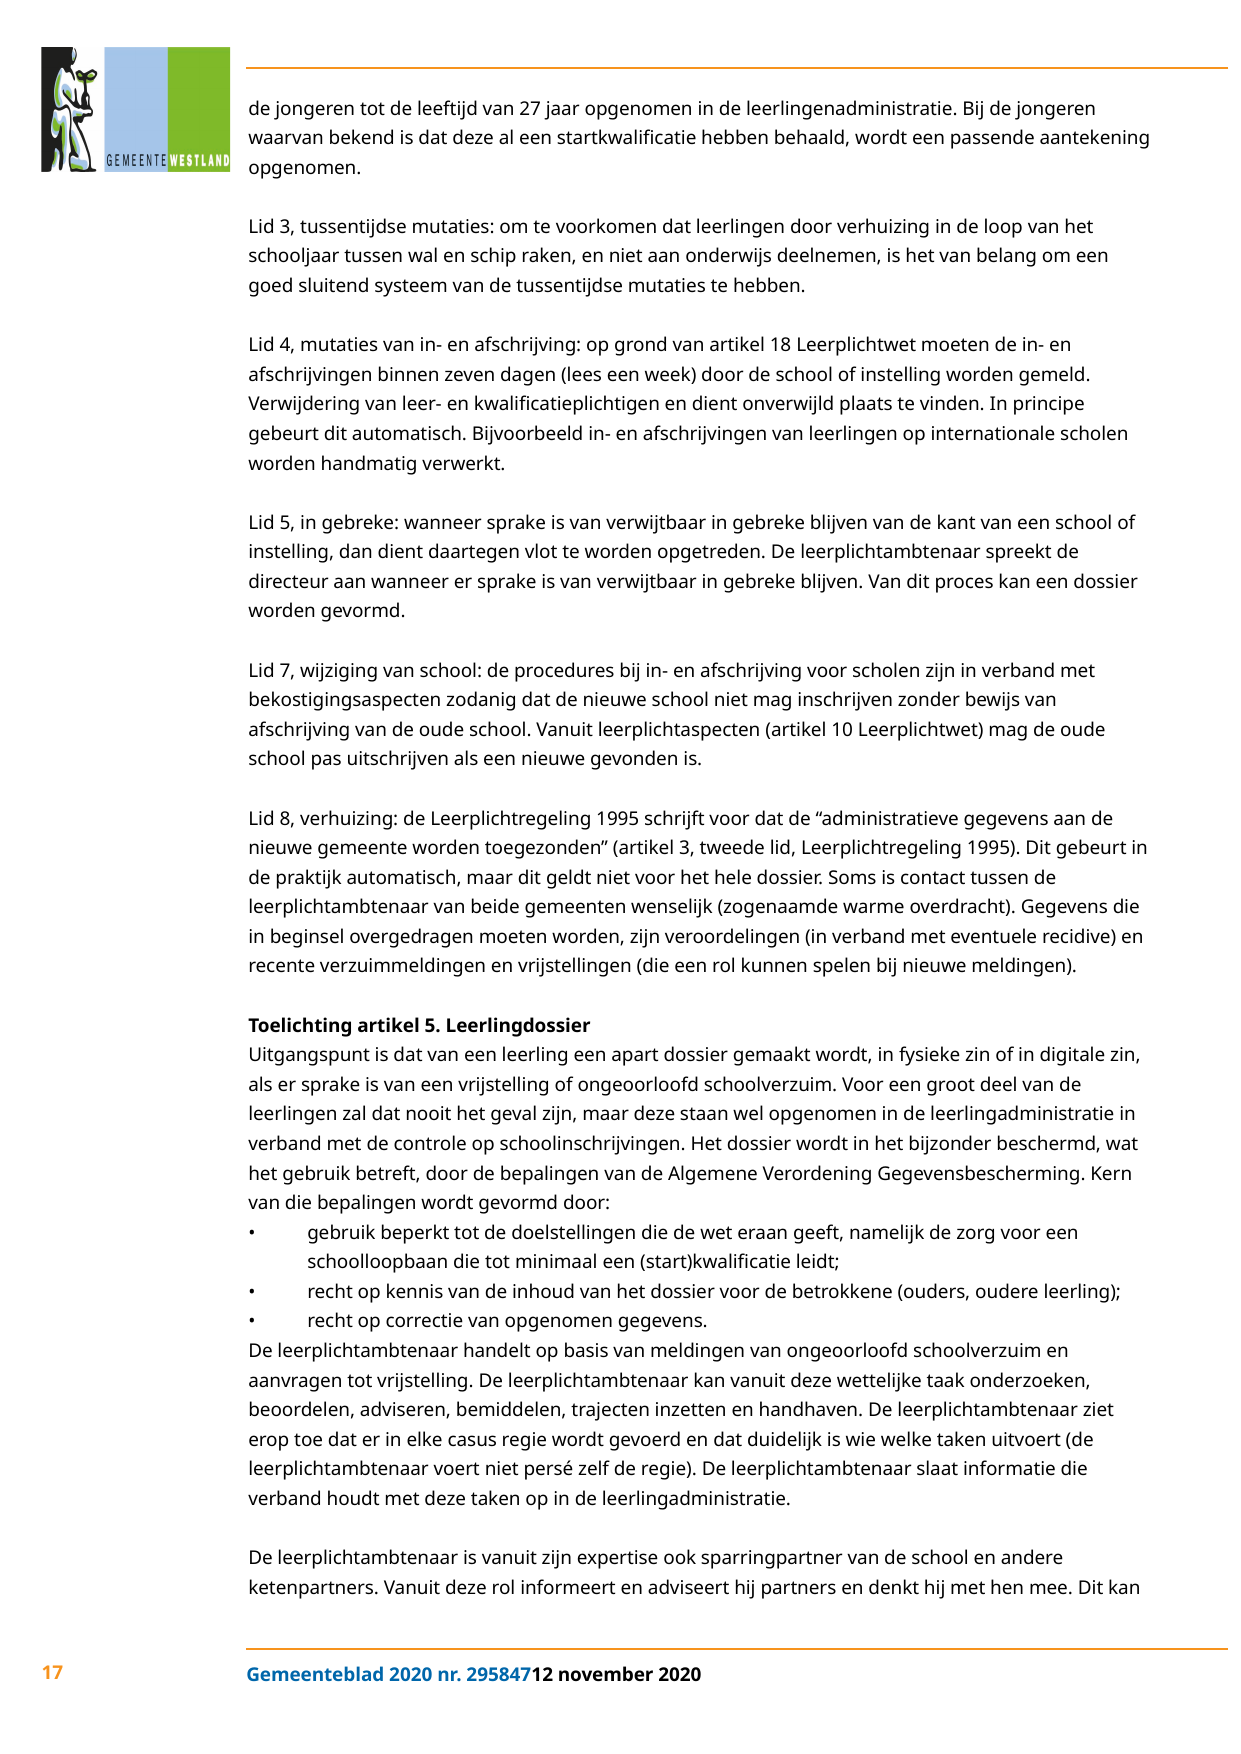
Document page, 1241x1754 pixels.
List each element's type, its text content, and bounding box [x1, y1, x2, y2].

list recht op correctie van opgenomen gegevens. [248, 1308, 1152, 1333]
text Lid 5, in gebreke: wanneer sprake is van verwijtbaar in gebreke blijven van de kant van een school of instelling, dan dient daartegen vlot te worden opgetreden. De leerplichtambtenaar spreekt de directeur aan wanneer er sprake is van verwijtbaar in gebreke blijven. Van dit proces kan een dossier worden gevormd. [248, 509, 1152, 623]
text Toelichting artikel 5. Leerlingdossier [248, 1012, 1152, 1038]
list gebruik beperkt tot de doelstellingen die de wet eraan geeft, namelijk de zorg voor een schoolloopbaan die tot minimaal een (start)kwalificatie leidt; [248, 1219, 1152, 1274]
list recht op kennis van de inhoud van het dossier voor de betrokkene (ouders, oudere leerling); [248, 1278, 1152, 1304]
text Uitgangspunt is dat van een leerling een apart dossier gemaakt wordt, in fysieke zin of in digitale zin, als er sprake is van een vrijstelling of ongeoorloofd schoolverzuim. Voor een groot deel van de leerlingen zal dat nooit het geval zijn, maar deze staan wel opgenomen in de leerlingadministratie in verband met de controle op schoolinschrijvingen. Het dossier wordt in het bijzonder beschermd, wat het gebruik betreft, door de bepalingen van de Algemene Verordening Gegevensbescherming. Kern van die bepalingen wordt gevormd door: [248, 1041, 1152, 1215]
text Lid 7, wijziging van school: de procedures bij in- en afschrijving voor scholen zijn in verband met bekostigingsaspecten zodanig dat de nieuwe school niet mag inschrijven zonder bewijs van afschrijving van de oude school. Vanuit leerplichtaspecten (artikel 10 Leerplichtwet) mag de oude school pas uitschrijven als een nieuwe gevonden is. [248, 657, 1152, 771]
text Lid 8, verhuizing: de Leerplichtregeling 1995 schrijft voor dat de “administratieve gegevens aan de nieuwe gemeente worden toegezonden” (artikel 3, tweede lid, Leerplichtregeling 1995). Dit gebeurt in de praktijk automatisch, maar dit geldt niet voor het hele dossier. Soms is contact tussen de leerplichtambtenaar van beide gemeenten wenselijk (zogenaamde warme overdracht). Gegevens die in beginsel overgedragen moeten worden, zijn veroordelingen (in verband met eventuele recidive) en recente verzuimmeldingen en vrijstellingen (die een rol kunnen spelen bij nieuwe meldingen). [248, 805, 1152, 978]
text Lid 4, mutaties van in- en afschrijving: op grond van artikel 18 Leerplichtwet moeten de in- en afschrijvingen binnen zeven dagen (lees een week) door de school of instelling worden gemeld. Verwijdering van leer- en kwalificatieplichtigen en dient onverwijld plaats te vinden. In principe gebeurt dit automatisch. Bijvoorbeeld in- en afschrijvingen van leerlingen op internationale scholen worden handmatig verwerkt. [248, 331, 1152, 476]
text de jongeren tot de leeftijd van 27 jaar opgenomen in de leerlingenadministratie. Bij de jongeren waarvan bekend is dat deze al een startkwalificatie hebben behaald, wordt een passende aantekening opgenomen. [248, 95, 1152, 180]
text De leerplichtambtenaar is vanuit zijn expertise ook sparringpartner van de school en andere ketenpartners. Vanuit deze rol informeert en adviseert hij partners en denkt hij met hen mee. Dit kan [248, 1544, 1152, 1600]
text Lid 3, tussentijdse mutaties: om te voorkomen dat leerlingen door verhuizing in de loop van het schooljaar tussen wal en schip raken, en niet aan onderwijs deelnemen, is het van belang om een goed sluitend systeem van de tussentijdse mutaties te hebben. [248, 213, 1152, 298]
picture [41, 47, 231, 172]
text De leerplichtambtenaar handelt op basis van meldingen van ongeoorloofd schoolverzuim en aanvragen tot vrijstelling. De leerplichtambtenaar kan vanuit deze wettelijke taak onderzoeken, beoordelen, adviseren, bemiddelen, trajecten inzetten en handhaven. De leerplichtambtenaar ziet erop toe dat er in elke casus regie wordt gevoerd en dat duidelijk is wie welke taken uitvoert (de leerplichtambtenaar voert niet persé zelf de regie). De leerplichtambtenaar slaat informatie die verband houdt met deze taken op in de leerlingadministratie. [248, 1337, 1152, 1511]
